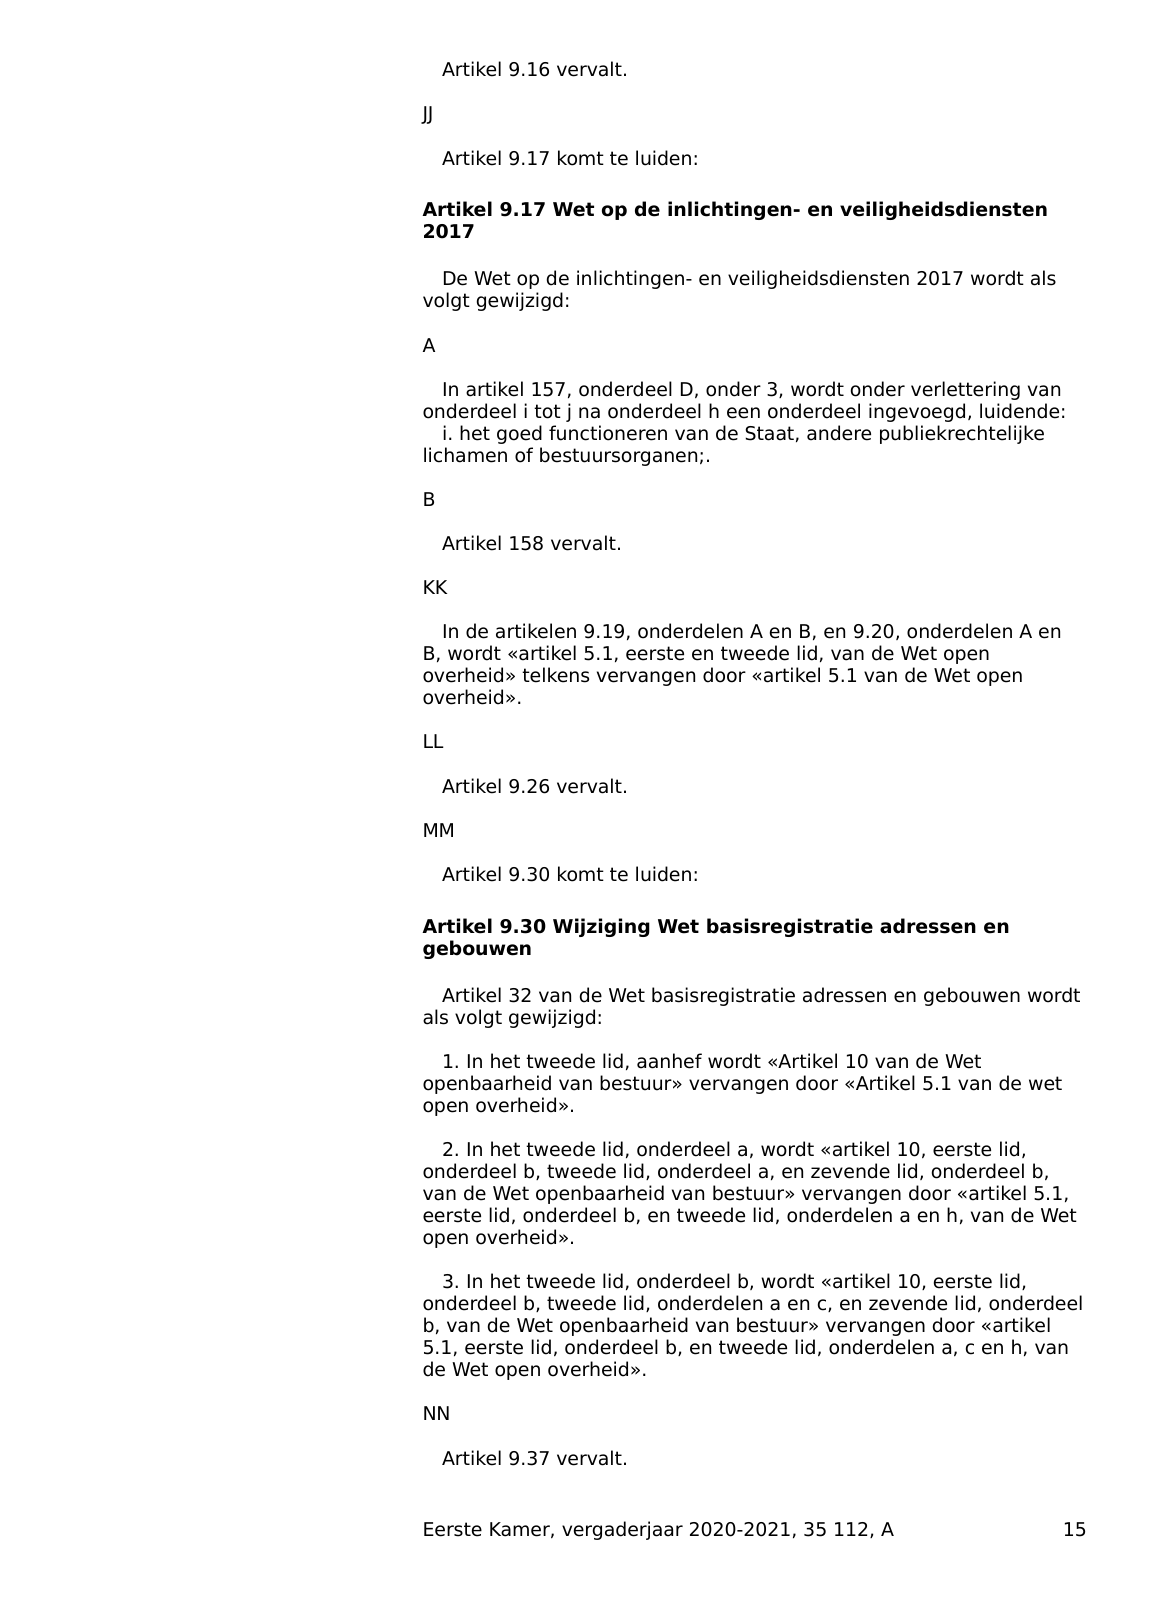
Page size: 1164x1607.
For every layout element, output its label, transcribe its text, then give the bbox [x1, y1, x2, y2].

text Artikel 158 vervalt. [422, 533, 1087, 555]
text Artikel 32 van de Wet basisregistratie adressen en gebouwen wordt als volgt gewijzigd: [422, 985, 1087, 1029]
text In artikel 157, onderdeel D, onder 3, wordt onder verlettering van onderdeel i tot j na onderdeel h een onderdeel ingevoegd, luidende: [422, 379, 1087, 423]
text Artikel 9.17 komt te luiden: [422, 147, 1087, 169]
text LL [422, 731, 1087, 753]
text Artikel 9.37 vervalt. [422, 1447, 1087, 1469]
text Artikel 9.16 vervalt. [422, 59, 1087, 81]
text 1. In het tweede lid, aanhef wordt «Artikel 10 van de Wet openbaarheid van bestuur» vervangen door «Artikel 5.1 van de wet open overheid». [422, 1051, 1087, 1117]
text 2. In het tweede lid, onderdeel a, wordt «artikel 10, eerste lid, onderdeel b, tweede lid, onderdeel a, en zevende lid, onderdeel b, van de Wet openbaarheid van bestuur» vervangen door «artikel 5.1, eerste lid, onderdeel b, en tweede lid, onderdelen a en h, van de Wet open overheid». [422, 1139, 1087, 1249]
text Artikel 9.26 vervalt. [422, 776, 1087, 797]
text Artikel 9.30 komt te luiden: [422, 864, 1087, 886]
text B [422, 489, 1087, 511]
text JJ [422, 103, 1087, 125]
subtitle Artikel 9.17 Wet op de inlichtingen- en veiligheidsdiensten 2017 [422, 199, 1087, 243]
text 3. In het tweede lid, onderdeel b, wordt «artikel 10, eerste lid, onderdeel b, tweede lid, onderdelen a en c, en zevende lid, onderdeel b, van de Wet openbaarheid van bestuur» vervangen door «artikel 5.1, eerste lid, onderdeel b, en tweede lid, onderdelen a, c en h, van de Wet open overheid». [422, 1271, 1087, 1381]
text MM [422, 820, 1087, 842]
text NN [422, 1403, 1087, 1425]
subtitle Artikel 9.30 Wijziging Wet basisregistratie adressen en gebouwen [422, 916, 1087, 960]
text KK [422, 577, 1087, 599]
text i. het goed functioneren van de Staat, andere publiekrechtelijke lichamen of bestuursorganen;. [422, 423, 1087, 467]
text In de artikelen 9.19, onderdelen A en B, en 9.20, onderdelen A en B, wordt «artikel 5.1, eerste en tweede lid, van de Wet open overheid» telkens vervangen door «artikel 5.1 van de Wet open overheid». [422, 621, 1087, 709]
text A [422, 334, 1087, 356]
text De Wet op de inlichtingen- en veiligheidsdiensten 2017 wordt als volgt gewijzigd: [422, 268, 1087, 312]
